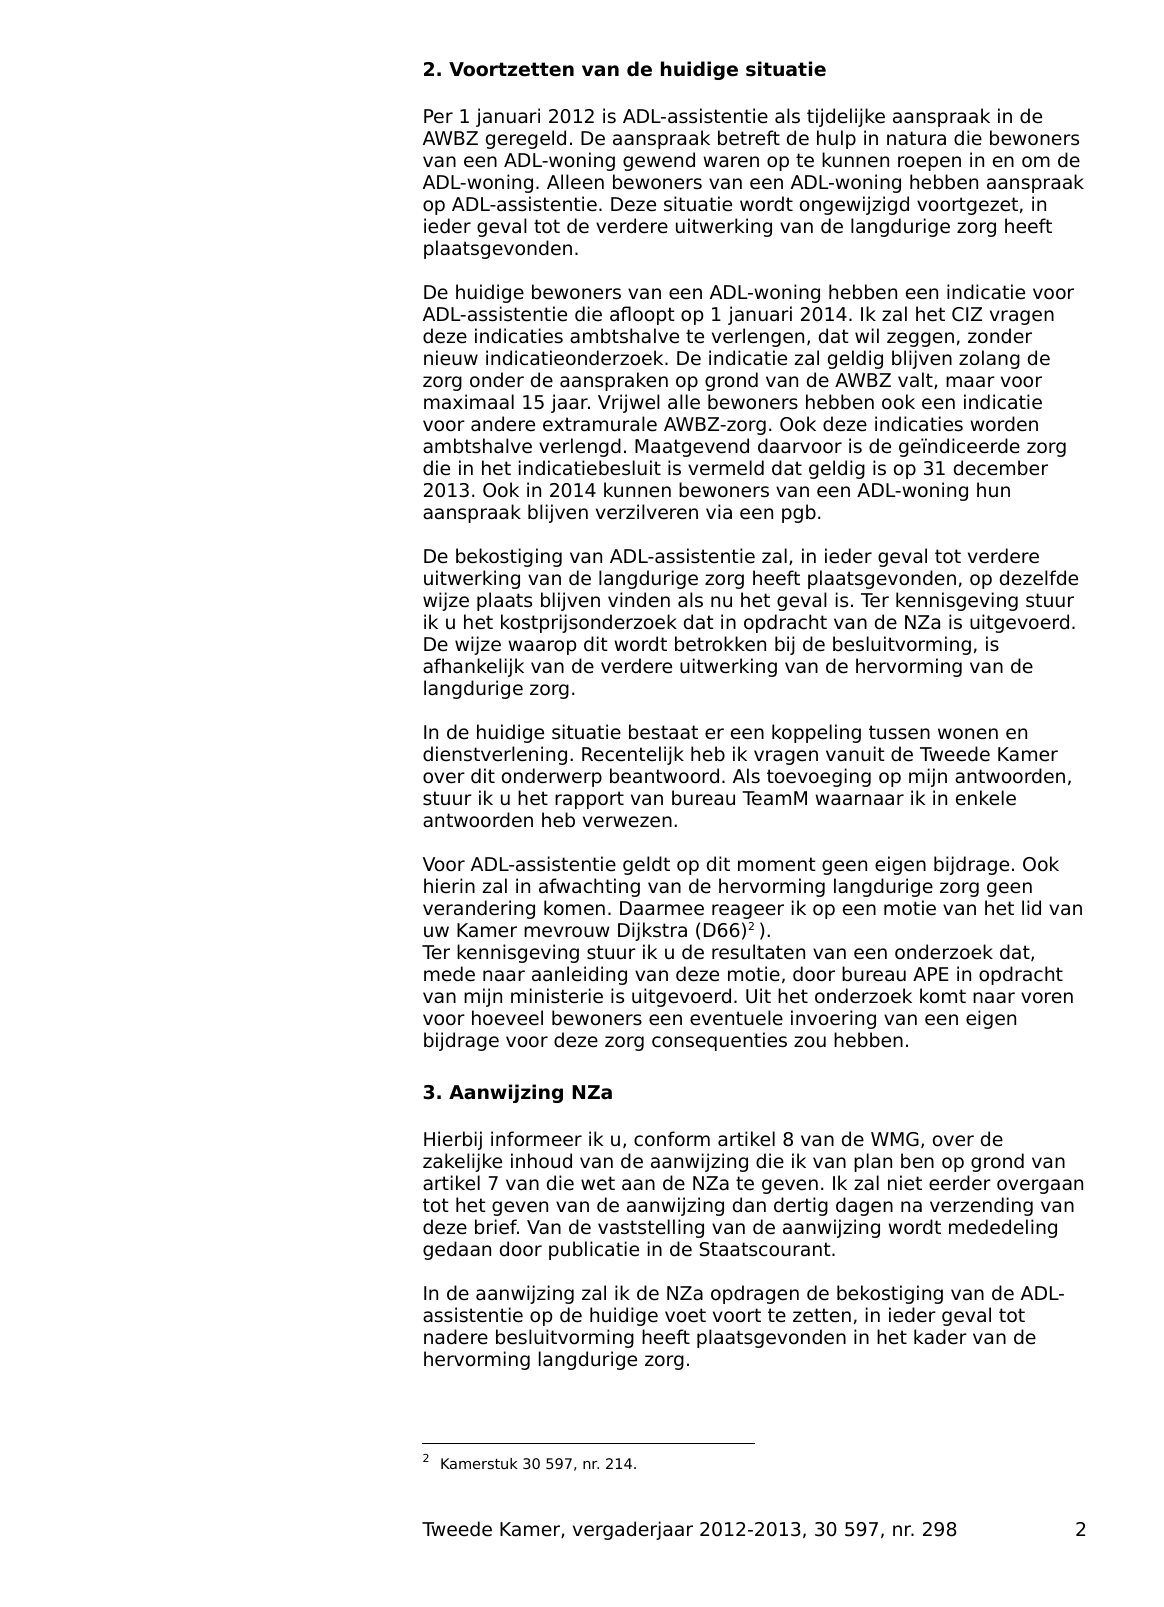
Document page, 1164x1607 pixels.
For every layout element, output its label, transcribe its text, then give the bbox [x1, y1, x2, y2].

text Hierbij informeer ik u, conform artikel 8 van de WMG, over de zakelijke inhoud van de aanwijzing die ik van plan ben op grond van artikel 7 van die wet aan de NZa te geven. Ik zal niet eerder overgaan tot het geven van de aanwijzing dan dertig dagen na verzending van deze brief. Van de vaststelling van de aanwijzing wordt mededeling gedaan door publicatie in de Staatscourant. [422, 1129, 1087, 1261]
text Per 1 januari 2012 is ADL-assistentie als tijdelijke aanspraak in de AWBZ geregeld. De aanspraak betreft de hulp in natura die bewoners van een ADL-woning gewend waren op te kunnen roepen in en om de ADL-woning. Alleen bewoners van een ADL-woning hebben aanspraak op ADL-assistentie. Deze situatie wordt ongewijzigd voortgezet, in ieder geval tot de verdere uitwerking van de langdurige zorg heeft plaatsgevonden. [422, 106, 1087, 260]
text De huidige bewoners van een ADL-woning hebben een indicatie voor ADL-assistentie die afloopt op 1 januari 2014. Ik zal het CIZ vragen deze indicaties ambtshalve te verlengen, dat wil zeggen, zonder nieuw indicatieonderzoek. De indicatie zal geldig blijven zolang de zorg onder de aanspraken op grond van de AWBZ valt, maar voor maximaal 15 jaar. Vrijwel alle bewoners hebben ook een indicatie voor andere extramurale AWBZ-zorg. Ook deze indicaties worden ambtshalve verlengd. Maatgevend daarvoor is de geïndiceerde zorg die in het indicatiebesluit is vermeld dat geldig is op 31 december 2013. Ook in 2014 kunnen bewoners van een ADL-woning hun aanspraak blijven verzilveren via een pgb. [422, 282, 1087, 524]
text In de aanwijzing zal ik de NZa opdragen de bekostiging van de ADL-assistentie op de huidige voet voort te zetten, in ieder geval tot nadere besluitvorming heeft plaatsgevonden in het kader van de hervorming langdurige zorg. [422, 1283, 1087, 1371]
subtitle 3. Aanwijzing NZa [422, 1082, 1087, 1104]
text Voor ADL-assistentie geldt op dit moment geen eigen bijdrage. Ook hierin zal in afwachting van de hervorming langdurige zorg geen verandering komen. Daarmee reageer ik op een motie van het lid van uw Kamer mevrouw Dijkstra (D66)). [422, 854, 1087, 942]
text In de huidige situatie bestaat er een koppeling tussen wonen en dienstverlening. Recentelijk heb ik vragen vanuit de Tweede Kamer over dit onderwerp beantwoord. Als toevoeging op mijn antwoorden, stuur ik u het rapport van bureau TeamM waarnaar ik in enkele antwoorden heb verwezen. [422, 722, 1087, 832]
text Kamerstuk 30 597, nr. 214. [422, 1452, 1087, 1474]
text Ter kennisgeving stuur ik u de resultaten van een onderzoek dat, mede naar aanleiding van deze motie, door bureau APE in opdracht van mijn ministerie is uitgevoerd. Uit het onderzoek komt naar voren voor hoeveel bewoners een eventuele invoering van een eigen bijdrage voor deze zorg consequenties zou hebben. [422, 942, 1087, 1052]
text De bekostiging van ADL-assistentie zal, in ieder geval tot verdere uitwerking van de langdurige zorg heeft plaatsgevonden, op dezelfde wijze plaats blijven vinden als nu het geval is. Ter kennisgeving stuur ik u het kostprijsonderzoek dat in opdracht van de NZa is uitgevoerd. De wijze waarop dit wordt betrokken bij de besluitvorming, is afhankelijk van de verdere uitwerking van de hervorming van de langdurige zorg. [422, 546, 1087, 700]
subtitle 2. Voortzetten van de huidige situatie [422, 59, 1087, 81]
